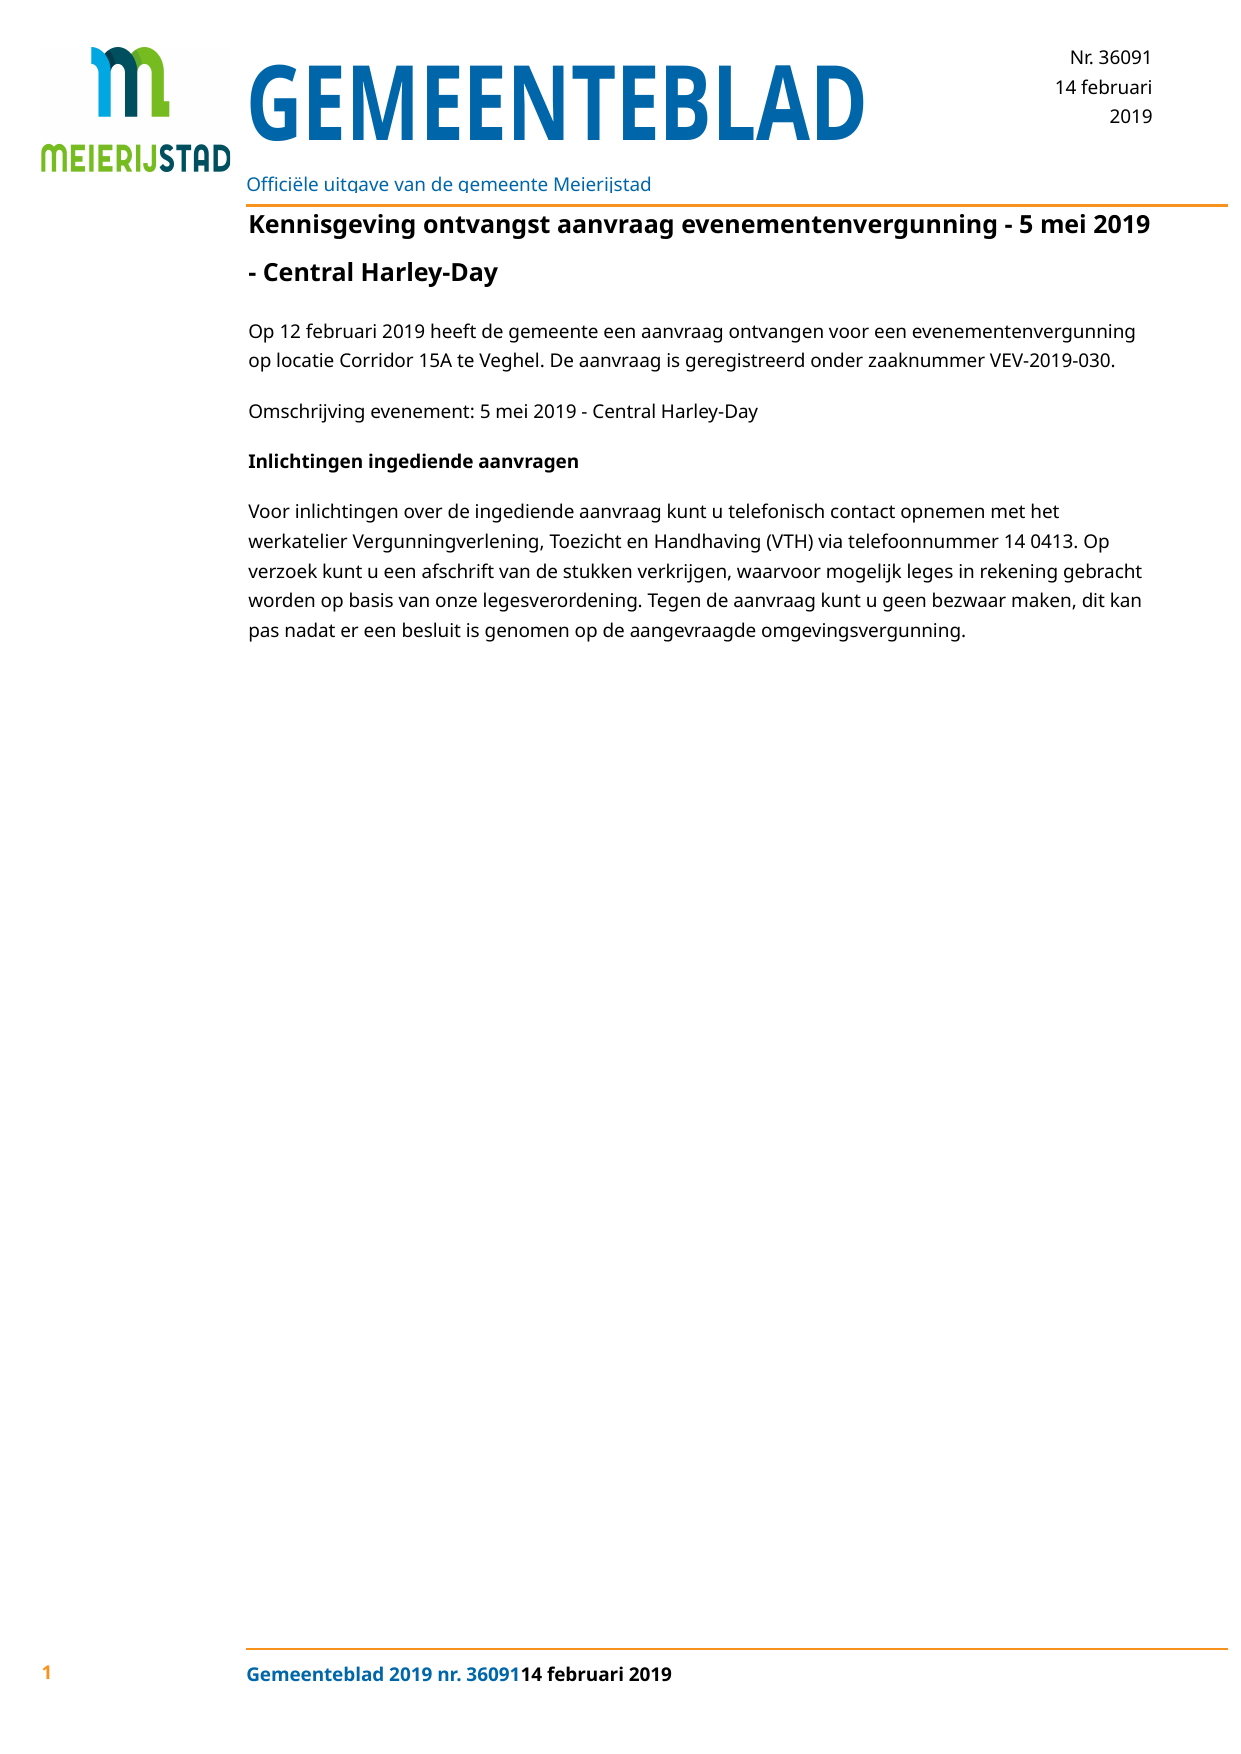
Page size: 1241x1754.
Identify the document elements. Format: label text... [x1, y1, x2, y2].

text Kennisgeving ontvangst aanvraag evenementenvergunning - 5 mei 2019 - Central Harley-Day [248, 207, 1152, 288]
text Op 12 februari 2019 heeft de gemeente een aanvraag ontvangen voor een evenementenvergunning op locatie Corridor 15A te Veghel. De aanvraag is geregistreerd onder zaaknummer VEV-2019-030. [248, 318, 1152, 373]
text Voor inlichtingen over de ingediende aanvraag kunt u telefonisch contact opnemen met het werkatelier Vergunningverlening, Toezicht en Handhaving (VTH) via telefoonnummer 14 0413. Op verzoek kunt u een afschrift van de stukken verkrijgen, waarvoor mogelijk leges in rekening gebracht worden op basis van onze legesverordening. Tegen de aanvraag kunt u geen bezwaar maken, dit kan pas nadat er een besluit is genomen op de aangevraagde omgevingsvergunning. [248, 499, 1152, 643]
picture [41, 47, 231, 172]
text Omschrijving evenement: 5 mei 2019 - Central Harley-Day [248, 398, 1152, 424]
text Inlichtingen ingediende aanvragen [248, 448, 1152, 474]
